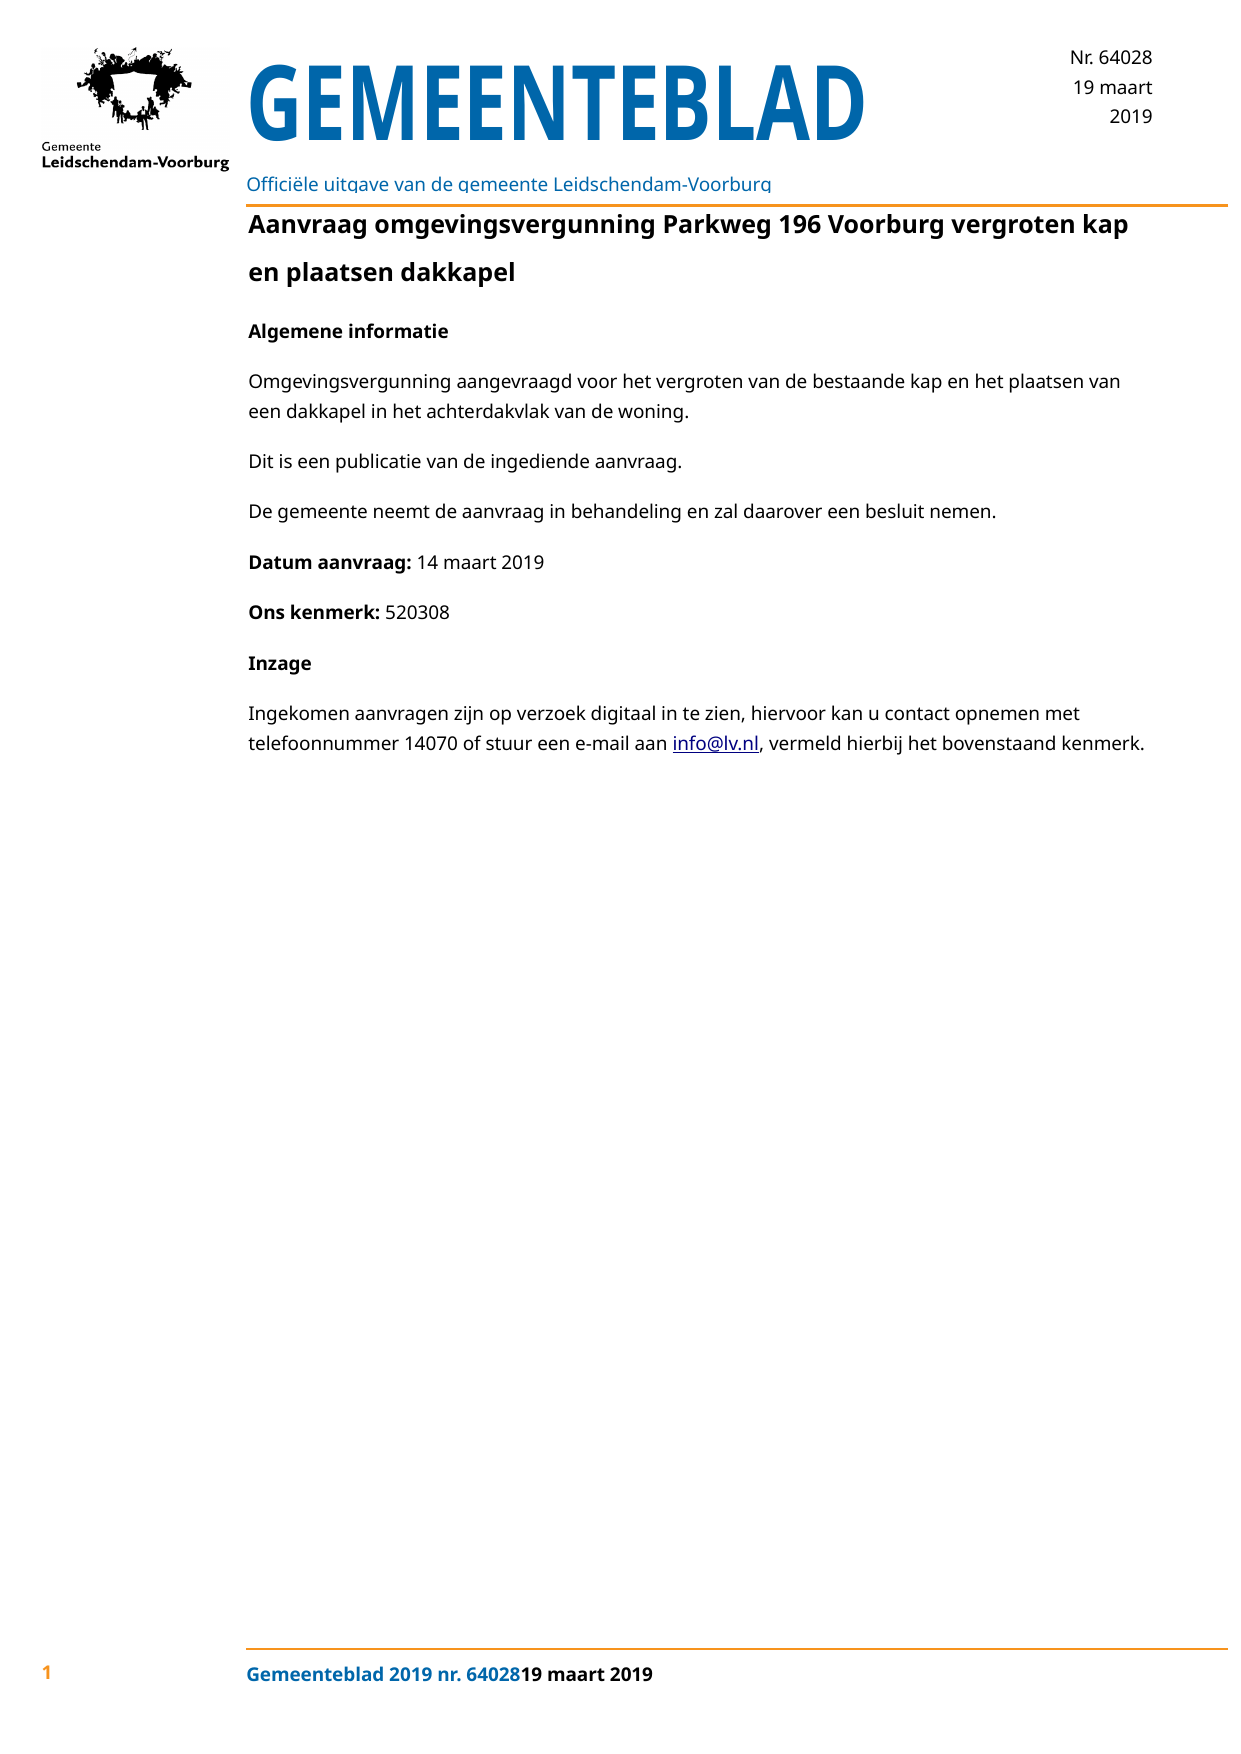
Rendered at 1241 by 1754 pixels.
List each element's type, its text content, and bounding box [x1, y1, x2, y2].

text Datum aanvraag: 14 maart 2019 [248, 549, 1152, 575]
text Aanvraag omgevingsvergunning Parkweg 196 Voorburg vergroten kap en plaatsen dakkapel [248, 207, 1152, 288]
text Dit is een publicatie van de ingediende aanvraag. [248, 448, 1152, 474]
text Inzage [248, 650, 1152, 676]
picture [41, 47, 231, 172]
text Algemene informatie [248, 318, 1152, 344]
text De gemeente neemt de aanvraag in behandeling en zal daarover een besluit nemen. [248, 499, 1152, 524]
text Omgevingsvergunning aangevraagd voor het vergroten van de bestaande kap en het plaatsen van een dakkapel in het achterdakvlak van de woning. [248, 368, 1152, 424]
text Ons kenmerk: 520308 [248, 599, 1152, 625]
text Ingekomen aanvragen zijn op verzoek digitaal in te zien, hiervoor kan u contact opnemen met telefoonnummer 14070 of stuur een e-mail aan info@lv.nl, vermeld hierbij het bovenstaand kenmerk. [248, 700, 1152, 756]
